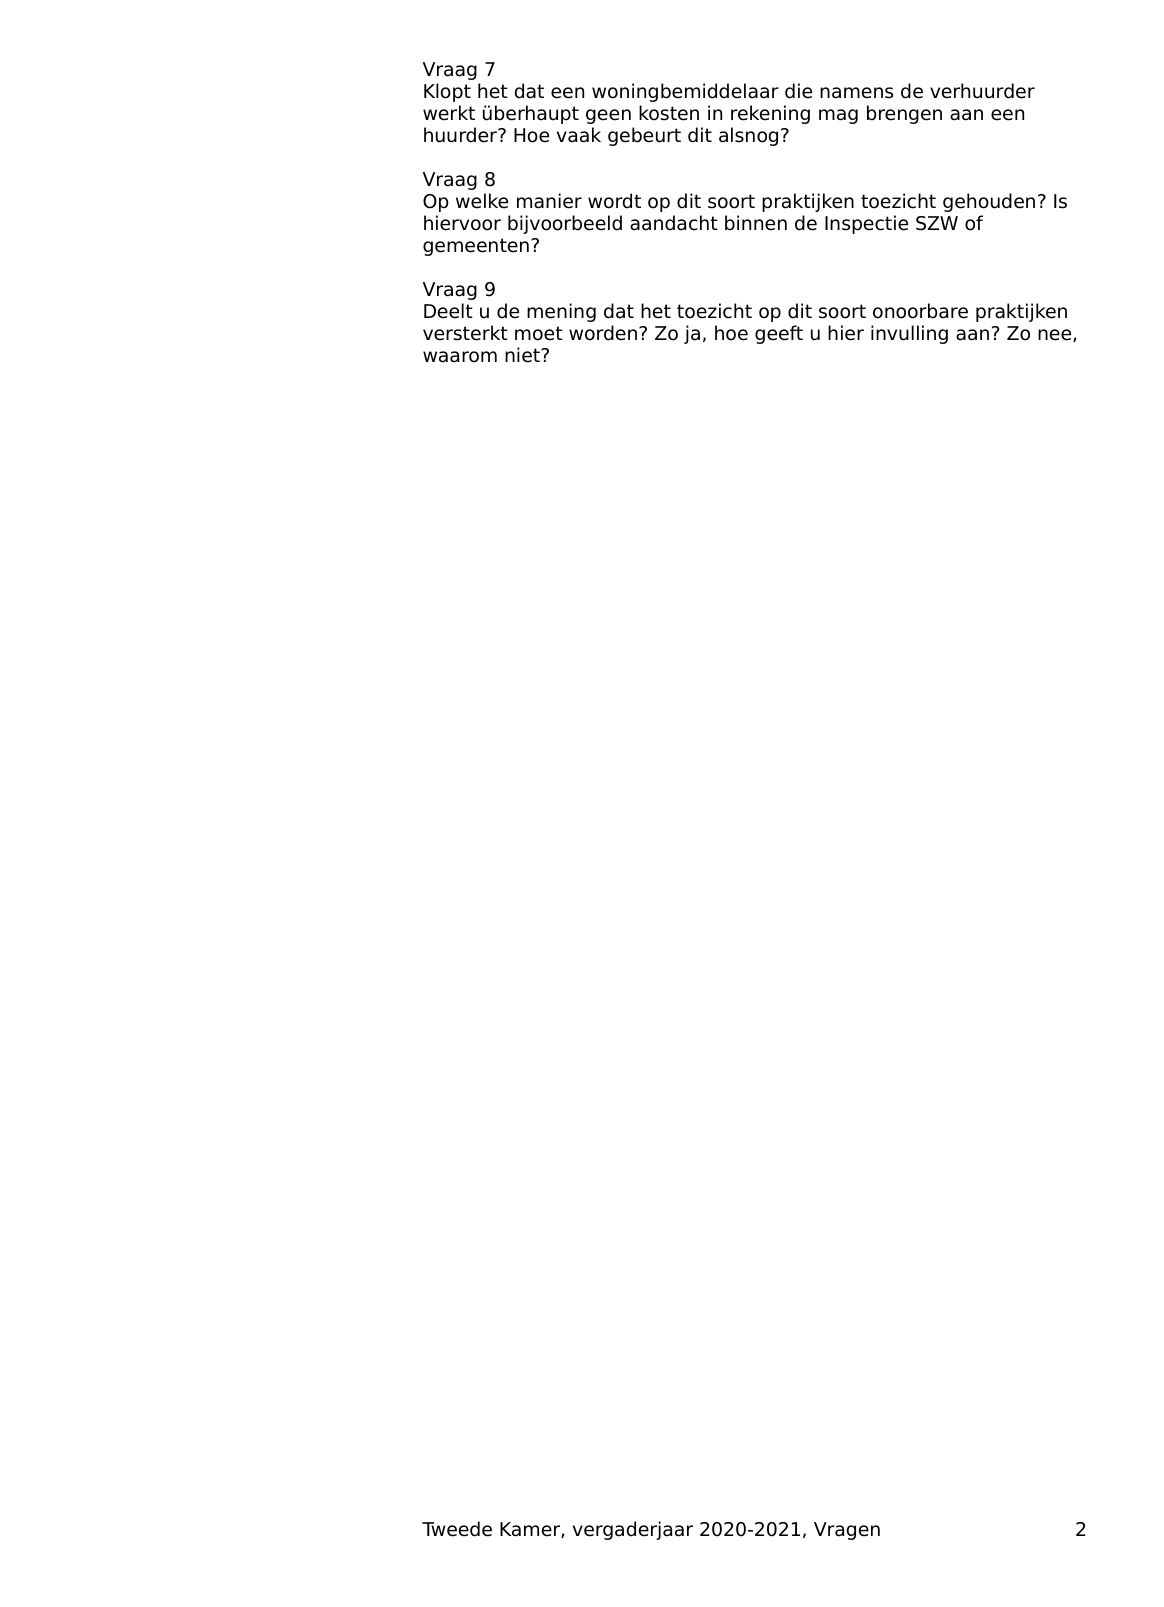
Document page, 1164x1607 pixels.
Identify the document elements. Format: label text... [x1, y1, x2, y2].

text Vraag 7 [422, 59, 1087, 81]
text Vraag 8 [422, 169, 1087, 191]
text Klopt het dat een woningbemiddelaar die namens de verhuurder werkt überhaupt geen kosten in rekening mag brengen aan een huurder? Hoe vaak gebeurt dit alsnog? [422, 81, 1087, 147]
text Deelt u de mening dat het toezicht op dit soort onoorbare praktijken versterkt moet worden? Zo ja, hoe geeft u hier invulling aan? Zo nee, waarom niet? [422, 301, 1087, 367]
text Op welke manier wordt op dit soort praktijken toezicht gehouden? Is hiervoor bijvoorbeeld aandacht binnen de Inspectie SZW of gemeenten? [422, 191, 1087, 257]
text Vraag 9 [422, 279, 1087, 301]
